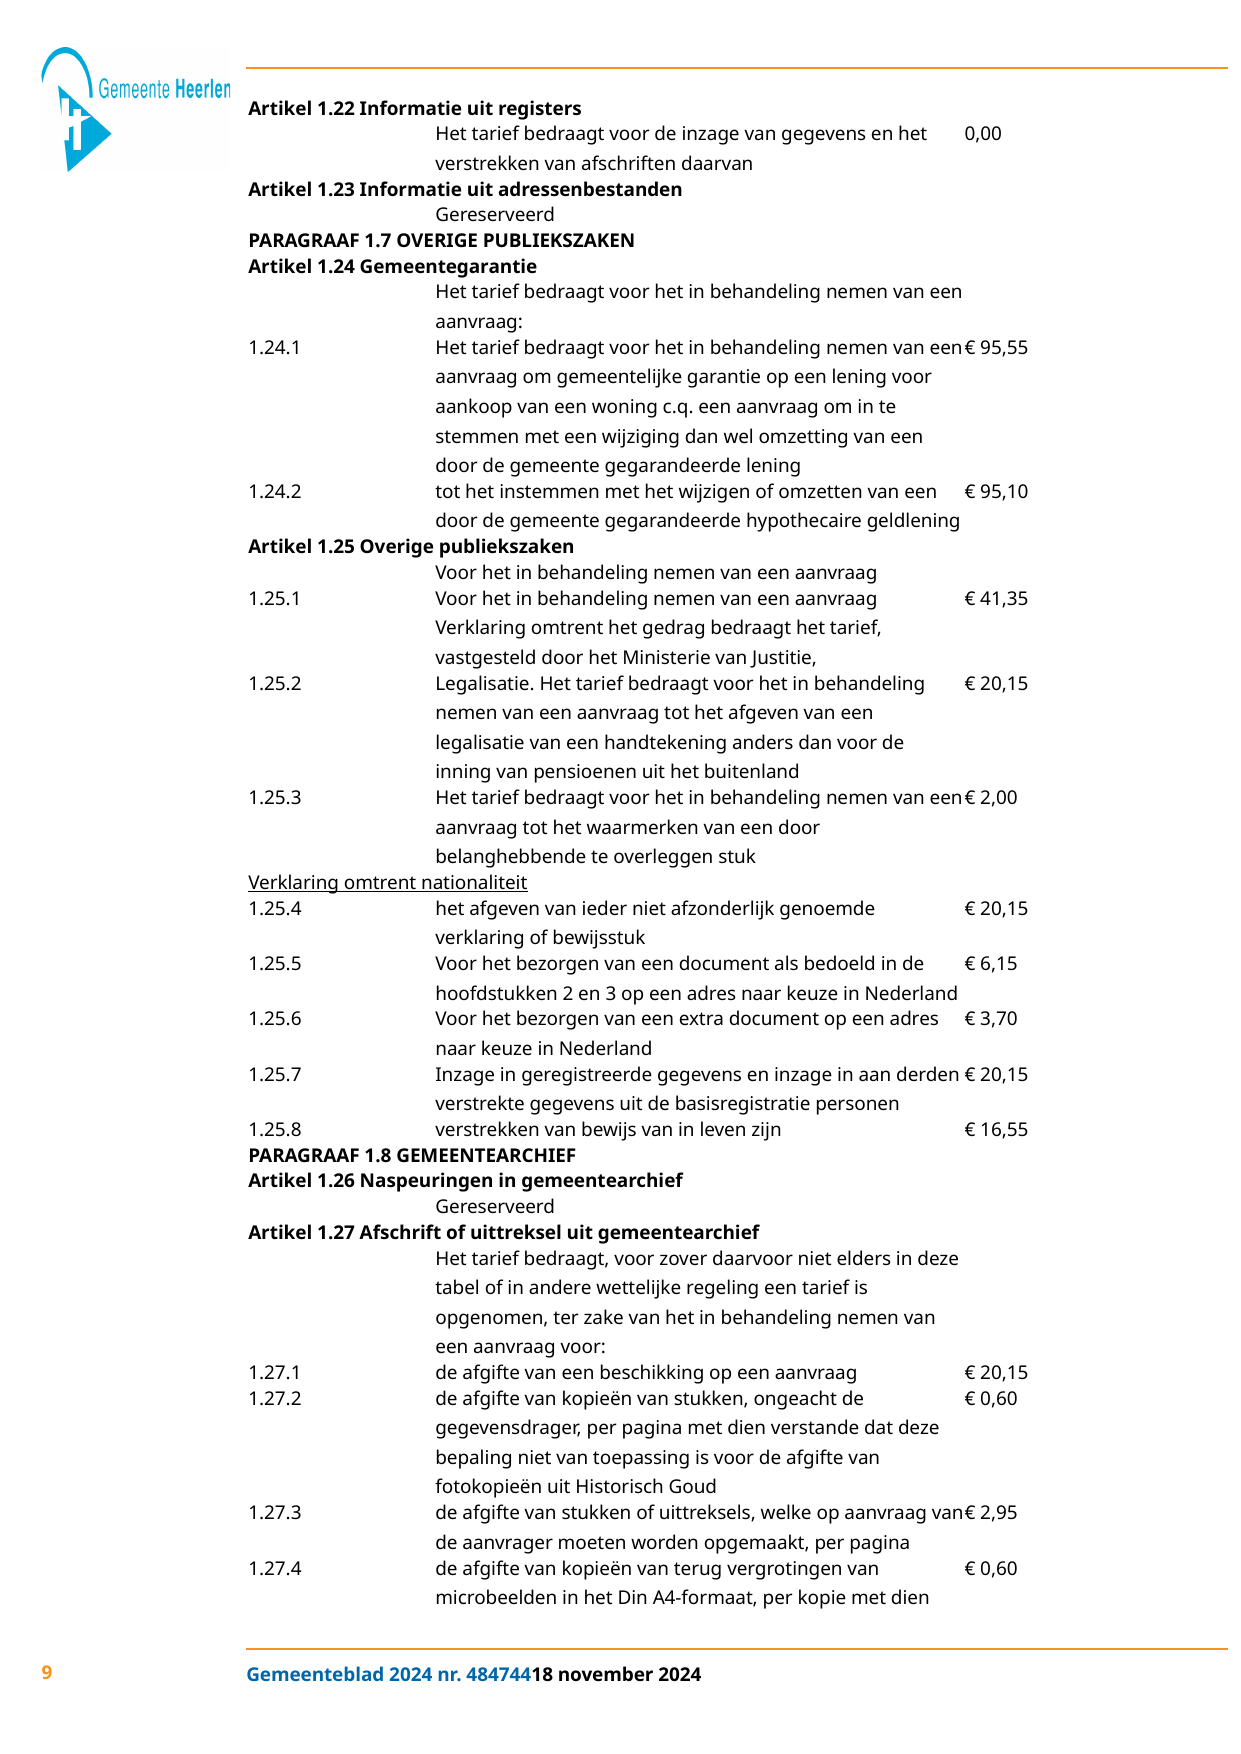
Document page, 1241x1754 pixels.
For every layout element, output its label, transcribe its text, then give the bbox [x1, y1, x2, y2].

table_cell de afgifte van kopieën van terug vergrotingen van microbeelden in het Din A4-formaat, per kopie met dien [435, 1555, 964, 1610]
table_cell € 20,15 [964, 670, 1152, 784]
table_cell Artikel 1.22 Informatie uit registers [248, 95, 1152, 121]
table_cell 1.25.8 [248, 1116, 435, 1142]
table_cell 1.27.1 [248, 1359, 435, 1385]
table_cell [964, 1245, 1152, 1359]
table_cell € 3,70 [964, 1006, 1152, 1061]
table_cell € 20,15 [964, 1061, 1152, 1116]
table_cell PARAGRAAF 1.8 GEMEENTEARCHIEF [248, 1142, 1152, 1168]
table_cell Gereserveerd [435, 1193, 964, 1219]
table_cell 1.24.1 [248, 334, 435, 478]
table_cell Voor het in behandeling nemen van een aanvraag Verklaring omtrent het gedrag bedraagt het tarief, vastgesteld door het Ministerie van Justitie, [435, 585, 964, 670]
table_cell 1.24.2 [248, 478, 435, 533]
table_cell Het tarief bedraagt voor het in behandeling nemen van een aanvraag tot het waarmerken van een door belanghebbende te overleggen stuk [435, 784, 964, 869]
table_cell de afgifte van een beschikking op een aanvraag [435, 1359, 964, 1385]
table_cell € 95,55 [964, 334, 1152, 478]
table_cell Voor het in behandeling nemen van een aanvraag [435, 559, 964, 585]
table_cell € 20,15 [964, 1359, 1152, 1385]
table_cell € 2,95 [964, 1500, 1152, 1555]
table_cell de afgifte van stukken of uittreksels, welke op aanvraag van de aanvrager moeten worden opgemaakt, per pagina [435, 1500, 964, 1555]
table_cell € 95,10 [964, 478, 1152, 533]
table_cell Artikel 1.23 Informatie uit adressenbestanden [248, 176, 1152, 202]
table_cell 1.27.3 [248, 1500, 435, 1555]
table_cell 1.25.4 [248, 895, 435, 950]
table_cell Voor het bezorgen van een document als bedoeld in de hoofdstukken 2 en 3 op een adres naar keuze in Nederland [435, 950, 964, 1006]
table_cell € 20,15 [964, 895, 1152, 950]
table_cell Het tarief bedraagt voor het in behandeling nemen van een aanvraag: [435, 279, 964, 334]
table_cell € 6,15 [964, 950, 1152, 1006]
table_cell [248, 1245, 435, 1359]
table_cell 1.27.2 [248, 1385, 435, 1499]
table_cell € 16,55 [964, 1116, 1152, 1142]
table_cell Het tarief bedraagt voor het in behandeling nemen van een aanvraag om gemeentelijke garantie op een lening voor aankoop van een woning c.q. een aanvraag om in te stemmen met een wijziging dan wel omzetting van een door de gemeente gegarandeerde lening [435, 334, 964, 478]
table_cell Artikel 1.24 Gemeentegarantie [248, 253, 1152, 279]
table_cell Het tarief bedraagt, voor zover daarvoor niet elders in deze tabel of in andere wettelijke regeling een tarief is opgenomen, ter zake van het in behandeling nemen van een aanvraag voor: [435, 1245, 964, 1359]
table_cell 1.27.4 [248, 1555, 435, 1610]
table_cell Het tarief bedraagt voor de inzage van gegevens en het verstrekken van afschriften daarvan [435, 121, 964, 176]
table_cell [964, 279, 1152, 334]
table_cell Artikel 1.27 Afschrift of uittreksel uit gemeentearchief [248, 1219, 1152, 1245]
table_cell het afgeven van ieder niet afzonderlijk genoemde verklaring of bewijsstuk [435, 895, 964, 950]
table_cell [248, 202, 435, 227]
picture [41, 47, 59, 70]
table_cell 1.25.1 [248, 585, 435, 670]
table_cell [964, 559, 1152, 585]
table_cell Gereserveerd [435, 202, 964, 227]
table_cell [964, 1193, 1152, 1219]
table_cell [248, 279, 435, 334]
table_cell [248, 1193, 435, 1219]
table_cell € 41,35 [964, 585, 1152, 670]
table_cell [248, 121, 435, 176]
table_cell [964, 202, 1152, 227]
table_cell € 0,60 [964, 1555, 1152, 1610]
table_cell PARAGRAAF 1.7 OVERIGE PUBLIEKSZAKEN [248, 227, 1152, 253]
table_cell € 0,60 [964, 1385, 1152, 1499]
table_cell Artikel 1.26 Naspeuringen in gemeentearchief [248, 1168, 1152, 1193]
table_cell tot het instemmen met het wijzigen of omzetten van een door de gemeente gegarandeerde hypothecaire geldlening [435, 478, 964, 533]
table_cell verstrekken van bewijs van in leven zijn [435, 1116, 964, 1142]
table_cell 1.25.6 [248, 1006, 435, 1061]
table_cell Voor het bezorgen van een extra document op een adres naar keuze in Nederland [435, 1006, 964, 1061]
table_cell 1.25.7 [248, 1061, 435, 1116]
table_cell Artikel 1.25 Overige publiekszaken [248, 534, 1152, 559]
table_cell 1.25.2 [248, 670, 435, 784]
table_cell de afgifte van kopieën van stukken, ongeacht de gegevensdrager, per pagina met dien verstande dat deze bepaling niet van toepassing is voor de afgifte van fotokopieën uit Historisch Goud [435, 1385, 964, 1499]
table_cell Legalisatie. Het tarief bedraagt voor het in behandeling nemen van een aanvraag tot het afgeven van een legalisatie van een handtekening anders dan voor de inning van pensioenen uit het buitenland [435, 670, 964, 784]
table_cell 1.25.3 [248, 784, 435, 869]
table_cell € 2,00 [964, 784, 1152, 869]
table_cell 0,00 [964, 121, 1152, 176]
table_cell [248, 559, 435, 585]
table_cell 1.25.5 [248, 950, 435, 1006]
picture [41, 47, 231, 172]
table_cell Verklaring omtrent nationaliteit [248, 869, 1152, 895]
table_cell Inzage in geregistreerde gegevens en inzage in aan derden verstrekte gegevens uit de basisregistratie personen [435, 1061, 964, 1116]
